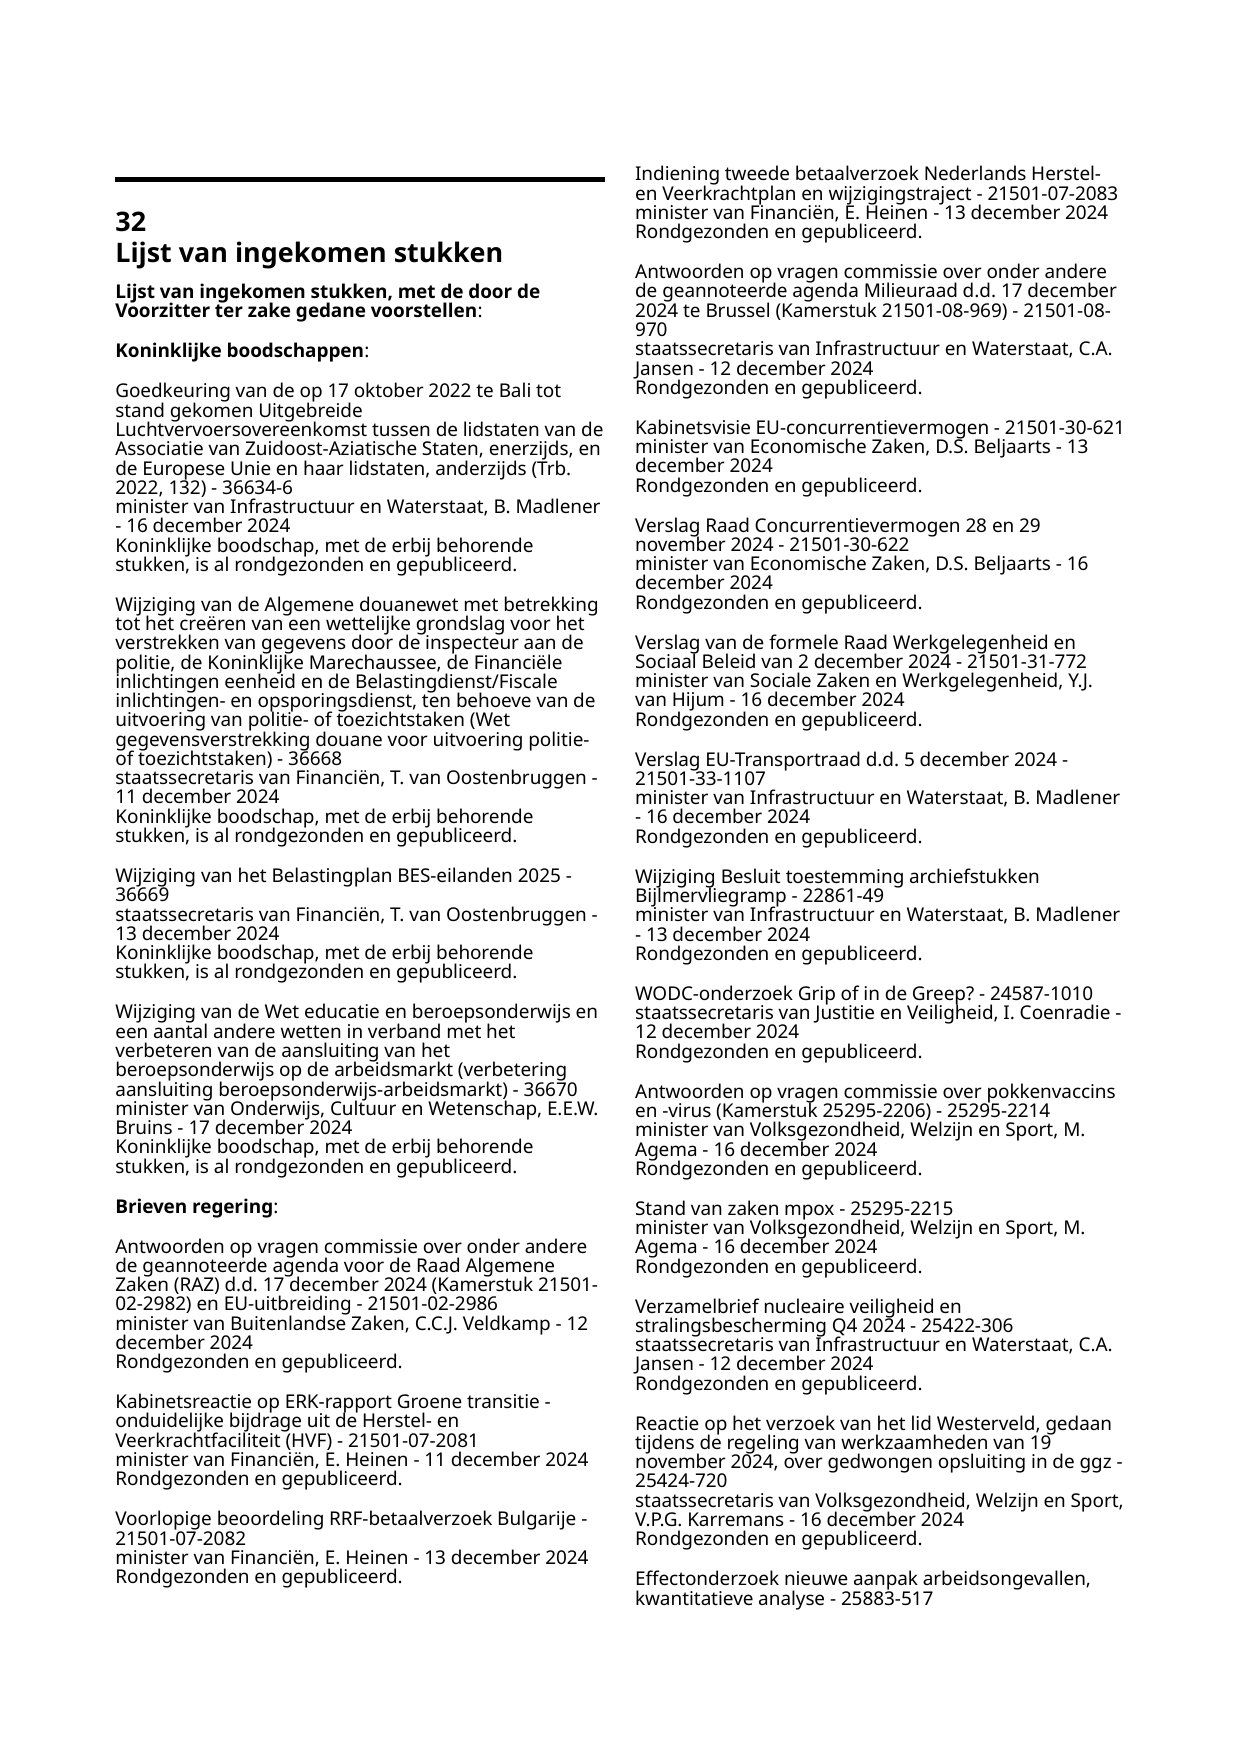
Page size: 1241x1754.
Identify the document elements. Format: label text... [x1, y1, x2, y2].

text staatssecretaris van Justitie en Veiligheid, I. Coenradie - 12 december 2024 [635, 1004, 1125, 1043]
text Rondgezonden en gepubliceerd. [635, 1375, 1125, 1394]
text Verslag Raad Concurrentievermogen 28 en 29 november 2024 - 21501-30-622 [635, 517, 1125, 555]
text Koninklijke boodschap, met de erbij behorende stukken, is al rondgezonden en gepubliceerd. [115, 944, 605, 983]
text Voorlopige beoordeling RRF-betaalverzoek Bulgarije - 21501-07-2082 [115, 1510, 605, 1549]
text Kabinetsreactie op ERK-rapport Groene transitie - onduidelijke bijdrage uit de Herstel- en Veerkrachtfaciliteit (HVF) - 21501-07-2081 [115, 1393, 605, 1451]
text staatssecretaris van Financiën, T. van Oostenbruggen - 13 december 2024 [115, 906, 605, 944]
text minister van Buitenlandse Zaken, C.C.J. Veldkamp - 12 december 2024 [115, 1315, 605, 1353]
text Rondgezonden en gepubliceerd. [115, 1470, 605, 1489]
text Koninklijke boodschappen: [115, 342, 605, 362]
text Verslag EU-Transportraad d.d. 5 december 2024 - 21501-33-1107 [635, 751, 1125, 789]
text Indiening tweede betaalverzoek Nederlands Herstel- en Veerkrachtplan en wijzigingstraject - 21501-07-2083 [635, 165, 1125, 204]
text Koninklijke boodschap, met de erbij behorende stukken, is al rondgezonden en gepubliceerd. [115, 1138, 605, 1177]
text Brieven regering: [115, 1198, 605, 1217]
text Rondgezonden en gepubliceerd. [635, 1530, 1125, 1549]
text minister van Infrastructuur en Waterstaat, B. Madlener - 16 december 2024 [635, 789, 1125, 828]
text minister van Financiën, E. Heinen - 11 december 2024 [115, 1451, 605, 1470]
text Rondgezonden en gepubliceerd. [115, 1568, 605, 1587]
text Antwoorden op vragen commissie over onder andere de geannoteerde agenda voor de Raad Algemene Zaken (RAZ) d.d. 17 december 2024 (Kamerstuk 21501-02-2982) en EU-uitbreiding - 21501-02-2986 [115, 1238, 605, 1315]
text Rondgezonden en gepubliceerd. [635, 711, 1125, 730]
text Koninklijke boodschap, met de erbij behorende stukken, is al rondgezonden en gepubliceerd. [115, 808, 605, 846]
text minister van Infrastructuur en Waterstaat, B. Madlener - 16 december 2024 [115, 498, 605, 537]
text staatssecretaris van Infrastructuur en Waterstaat, C.A. Jansen - 12 december 2024 [635, 340, 1125, 379]
text Rondgezonden en gepubliceerd. [635, 1160, 1125, 1179]
text minister van Economische Zaken, D.S. Beljaarts - 13 december 2024 [635, 438, 1125, 477]
text Stand van zaken mpox - 25295-2215 [635, 1200, 1125, 1219]
text minister van Financiën, E. Heinen - 13 december 2024 [635, 204, 1125, 223]
text Reactie op het verzoek van het lid Westerveld, gedaan tijdens de regeling van werkzaamheden van 19 november 2024, over gedwongen opsluiting in de ggz - 25424-720 [635, 1415, 1125, 1492]
text Effectonderzoek nieuwe aanpak arbeidsongevallen, kwantitatieve analyse - 25883-517 [635, 1570, 1125, 1609]
text Antwoorden op vragen commissie over onder andere de geannoteerde agenda Milieuraad d.d. 17 december 2024 te Brussel (Kamerstuk 21501-08-969) - 21501-08-970 [635, 263, 1125, 340]
text minister van Sociale Zaken en Werkgelegenheid, Y.J. van Hijum - 16 december 2024 [635, 672, 1125, 711]
text Rondgezonden en gepubliceerd. [635, 828, 1125, 847]
text staatssecretaris van Infrastructuur en Waterstaat, C.A. Jansen - 12 december 2024 [635, 1336, 1125, 1375]
text Rondgezonden en gepubliceerd. [635, 1258, 1125, 1277]
text Verzamelbrief nucleaire veiligheid en stralingsbescherming Q4 2024 - 25422-306 [635, 1298, 1125, 1336]
text minister van Economische Zaken, D.S. Beljaarts - 16 december 2024 [635, 555, 1125, 594]
text Rondgezonden en gepubliceerd. [635, 223, 1125, 242]
text Wijziging Besluit toestemming archiefstukken Bijlmervliegramp - 22861-49 [635, 868, 1125, 906]
text minister van Infrastructuur en Waterstaat, B. Madlener - 13 december 2024 [635, 906, 1125, 945]
text WODC-onderzoek Grip of in de Greep? - 24587-1010 [635, 985, 1125, 1004]
text Goedkeuring van de op 17 oktober 2022 te Bali tot stand gekomen Uitgebreide Luchtvervoersovereenkomst tussen de lidstaten van de Associatie van Zuidoost-Aziatische Staten, enerzijds, en de Europese Unie en haar lidstaten, anderzijds (Trb. 2022, 132) - 36634-6 [115, 382, 605, 498]
text Kabinetsvisie EU-concurrentievermogen - 21501-30-621 [635, 419, 1125, 438]
text Lijst van ingekomen stukken, met de door de Voorzitter ter zake gedane voorstellen: [115, 283, 605, 322]
text Rondgezonden en gepubliceerd. [635, 477, 1125, 496]
text minister van Onderwijs, Cultuur en Wetenschap, E.E.W. Bruins - 17 december 2024 [115, 1100, 605, 1138]
text minister van Financiën, E. Heinen - 13 december 2024 [115, 1549, 605, 1568]
text Rondgezonden en gepubliceerd. [635, 945, 1125, 964]
text Rondgezonden en gepubliceerd. [635, 1043, 1125, 1062]
text Rondgezonden en gepubliceerd. [635, 379, 1125, 398]
text Wijziging van de Algemene douanewet met betrekking tot het creëren van een wettelijke grondslag voor het verstrekken van gegevens door de inspecteur aan de politie, de Koninklijke Marechaussee, de Financiële inlichtingen eenheid en de Belastingdienst/Fiscale inlichtingen- en opsporingsdienst, ten behoeve van de uitvoering van politie- of toezichtstaken (Wet gegevensverstrekking douane voor uitvoering politie- of toezichtstaken) - 36668 [115, 596, 605, 769]
text Lijst van ingekomen stukken [115, 239, 605, 283]
text minister van Volksgezondheid, Welzijn en Sport, M. Agema - 16 december 2024 [635, 1219, 1125, 1258]
text Verslag van de formele Raad Werkgelegenheid en Sociaal Beleid van 2 december 2024 - 21501-31-772 [635, 634, 1125, 672]
text staatssecretaris van Financiën, T. van Oostenbruggen - 11 december 2024 [115, 769, 605, 808]
text minister van Volksgezondheid, Welzijn en Sport, M. Agema - 16 december 2024 [635, 1121, 1125, 1160]
text Koninklijke boodschap, met de erbij behorende stukken, is al rondgezonden en gepubliceerd. [115, 537, 605, 575]
text staatssecretaris van Volksgezondheid, Welzijn en Sport, V.P.G. Karremans - 16 december 2024 [635, 1492, 1125, 1530]
text 32 [115, 203, 605, 239]
text Rondgezonden en gepubliceerd. [635, 594, 1125, 613]
text Rondgezonden en gepubliceerd. [115, 1353, 605, 1372]
text Wijziging van het Belastingplan BES-eilanden 2025 - 36669 [115, 867, 605, 906]
text Antwoorden op vragen commissie over pokkenvaccins en -virus (Kamerstuk 25295-2206) - 25295-2214 [635, 1083, 1125, 1121]
text Wijziging van de Wet educatie en beroepsonderwijs en een aantal andere wetten in verband met het verbeteren van de aansluiting van het beroepsonderwijs op de arbeidsmarkt (verbetering aansluiting beroepsonderwijs-arbeidsmarkt) - 36670 [115, 1003, 605, 1100]
